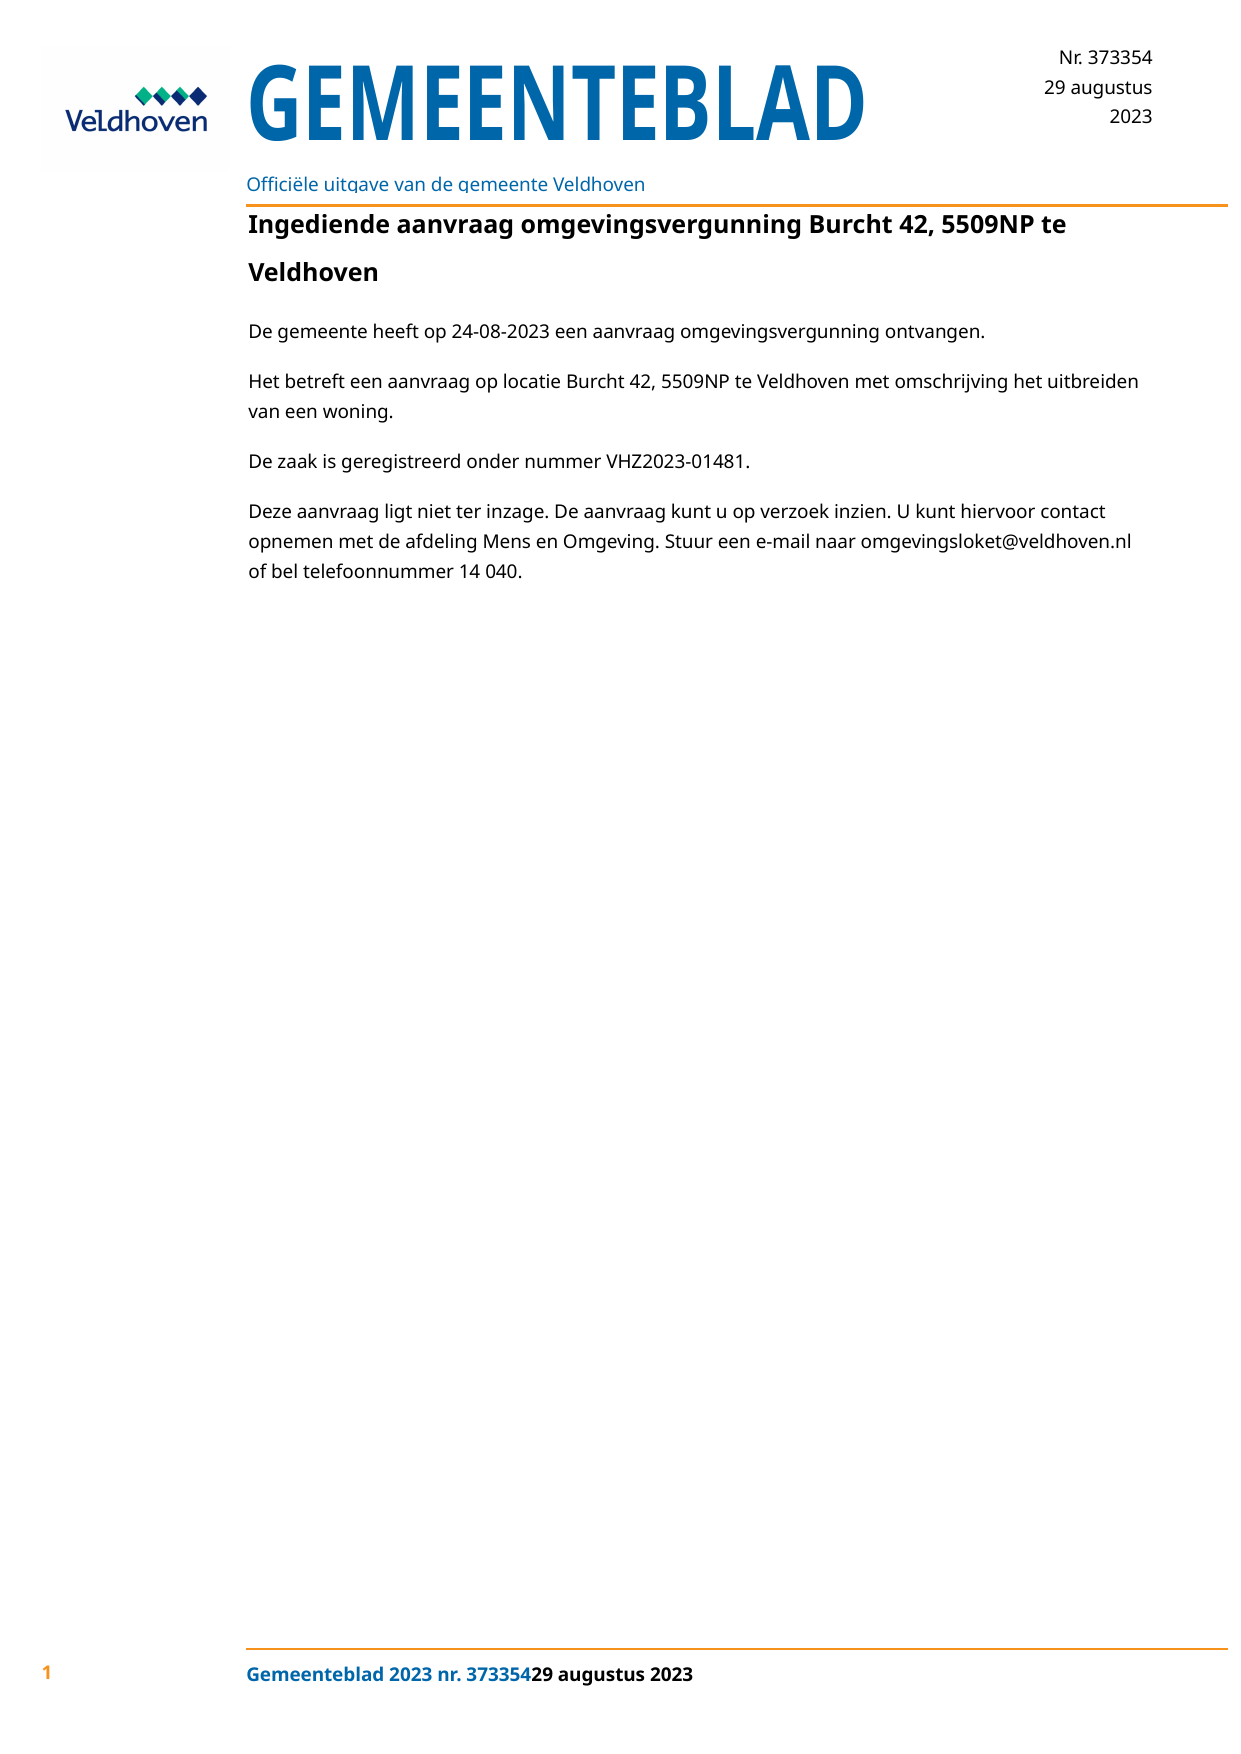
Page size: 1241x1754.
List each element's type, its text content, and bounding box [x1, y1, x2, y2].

picture [41, 47, 231, 172]
text De zaak is geregistreerd onder nummer VHZ2023-01481. [248, 448, 1152, 474]
text Ingediende aanvraag omgevingsvergunning Burcht 42, 5509NP te Veldhoven [248, 207, 1152, 288]
text Deze aanvraag ligt niet ter inzage. De aanvraag kunt u op verzoek inzien. U kunt hiervoor contact opnemen met de afdeling Mens en Omgeving. Stuur een e-mail naar omgevingsloket@veldhoven.nl of bel telefoonnummer 14 040. [248, 499, 1152, 584]
text Het betreft een aanvraag op locatie Burcht 42, 5509NP te Veldhoven met omschrijving het uitbreiden van een woning. [248, 368, 1152, 424]
text De gemeente heeft op 24-08-2023 een aanvraag omgevingsvergunning ontvangen. [248, 318, 1152, 344]
